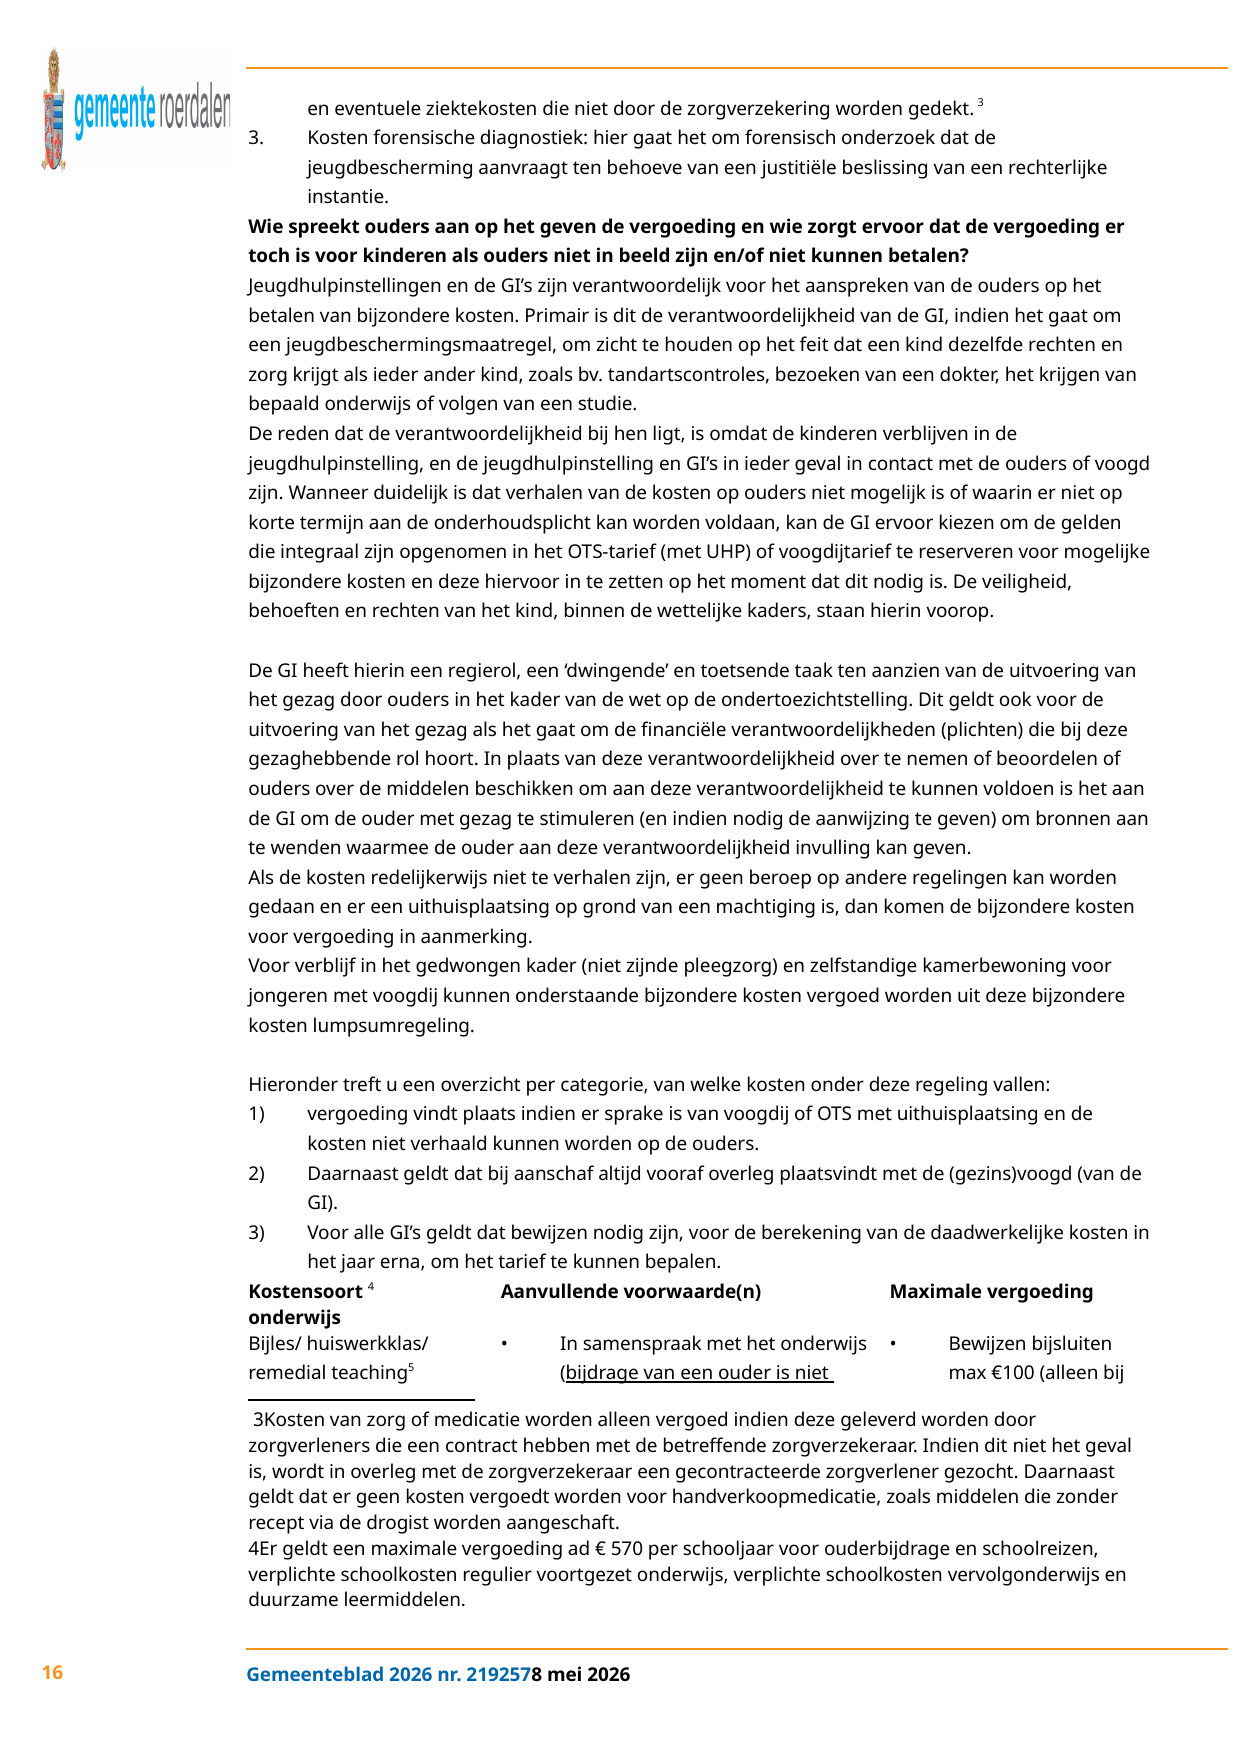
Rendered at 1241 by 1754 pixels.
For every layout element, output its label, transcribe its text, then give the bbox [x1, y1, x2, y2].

text De reden dat de verantwoordelijkheid bij hen ligt, is omdat de kinderen verblijven in de jeugdhulpinstelling, en de jeugdhulpinstelling en GI’s in ieder geval in contact met de ouders of voogd zijn. Wanneer duidelijk is dat verhalen van de kosten op ouders niet mogelijk is of waarin er niet op korte termijn aan de onderhoudsplicht kan worden voldaan, kan de GI ervoor kiezen om de gelden die integraal zijn opgenomen in het OTS-tarief (met UHP) of voogdijtarief te reserveren voor mogelijke bijzondere kosten en deze hiervoor in te zetten op het moment dat dit nodig is. De veiligheid, behoeften en rechten van het kind, binnen de wettelijke kaders, staan hierin voorop. [248, 420, 1152, 623]
table_header Kostensoort [248, 1278, 501, 1304]
table_header Aanvullende voorwaarde(n) [501, 1278, 889, 1304]
table_header Maximale vergoeding [889, 1278, 1152, 1304]
table_cell In samenspraak met het onderwijs (bijdrage van een ouder is niet [501, 1330, 889, 1385]
text Jeugdhulpinstellingen en de GI’s zijn verantwoordelijk voor het aanspreken van de ouders op het betalen van bijzondere kosten. Primair is dit de verantwoordelijkheid van de GI, indien het gaat om een jeugdbeschermingsmaatregel, om zicht te houden op het feit dat een kind dezelfde rechten en zorg krijgt als ieder ander kind, zoals bv. tandartscontroles, bezoeken van een dokter, het krijgen van bepaald onderwijs of volgen van een studie. [248, 272, 1152, 416]
picture [41, 47, 231, 172]
list Kosten forensische diagnostiek: hier gaat het om forensisch onderzoek dat de jeugdbescherming aanvraagt ten behoeve van een justitiële beslissing van een rechterlijke instantie. [248, 124, 1152, 209]
table_cell Bewijzen bijsluiten max €100 (alleen bij [889, 1330, 1152, 1385]
text De GI heeft hierin een regierol, een ‘dwingende’ en toetsende taak ten aanzien van de uitvoering van het gezag door ouders in het kader van de wet op de ondertoezichtstelling. Dit geldt ook voor de uitvoering van het gezag als het gaat om de financiële verantwoordelijkheden (plichten) die bij deze gezaghebbende rol hoort. In plaats van deze verantwoordelijkheid over te nemen of beoordelen of ouders over de middelen beschikken om aan deze verantwoordelijkheid te kunnen voldoen is het aan de GI om de ouder met gezag te stimuleren (en indien nodig de aanwijzing te geven) om bronnen aan te wenden waarmee de ouder aan deze verantwoordelijkheid invulling kan geven. [248, 657, 1152, 860]
list Daarnaast geldt dat bij aanschaf altijd vooraf overleg plaatsvindt met de (gezins)voogd (van de GI). [248, 1160, 1152, 1215]
list vergoeding vindt plaats indien er sprake is van voogdij of OTS met uithuisplaatsing en de kosten niet verhaald kunnen worden op de ouders. [248, 1101, 1152, 1156]
text Wie spreekt ouders aan op het geven de vergoeding en wie zorgt ervoor dat de vergoeding er toch is voor kinderen als ouders niet in beeld zijn en/of niet kunnen betalen? [248, 213, 1152, 268]
text Als de kosten redelijkerwijs niet te verhalen zijn, er geen beroep op andere regelingen kan worden gedaan en er een uithuisplaatsing op grond van een machtiging is, dan komen de bijzondere kosten voor vergoeding in aanmerking. [248, 864, 1152, 949]
text Hieronder treft u een overzicht per categorie, van welke kosten onder deze regeling vallen: [248, 1071, 1152, 1097]
table_cell Bijles/ huiswerkklas/ remedial teaching [248, 1330, 501, 1385]
table_cell onderwijs [248, 1304, 1152, 1330]
list Voor alle GI’s geldt dat bewijzen nodig zijn, voor de berekening van de daadwerkelijke kosten in het jaar erna, om het tarief te kunnen bepalen. [248, 1219, 1152, 1274]
text Voor verblijf in het gedwongen kader (niet zijnde pleegzorg) en zelfstandige kamerbewoning voor jongeren met voogdij kunnen onderstaande bijzondere kosten vergoed worden uit deze bijzondere kosten lumpsumregeling. [248, 953, 1152, 1038]
list Kosten van zorg of medicatie worden alleen vergoed indien deze geleverd worden door zorgverleners die een contract hebben met de betreffende zorgverzekeraar. Indien dit niet het geval is, wordt in overleg met de zorgverzekeraar een gecontracteerde zorgverlener gezocht. Daarnaast geldt dat er geen kosten vergoedt worden voor handverkoopmedicatie, zoals middelen die zonder recept via de drogist worden aangeschaft. [248, 1406, 1152, 1535]
list en eventuele ziektekosten die niet door de zorgverzekering worden gedekt. [248, 95, 1152, 121]
